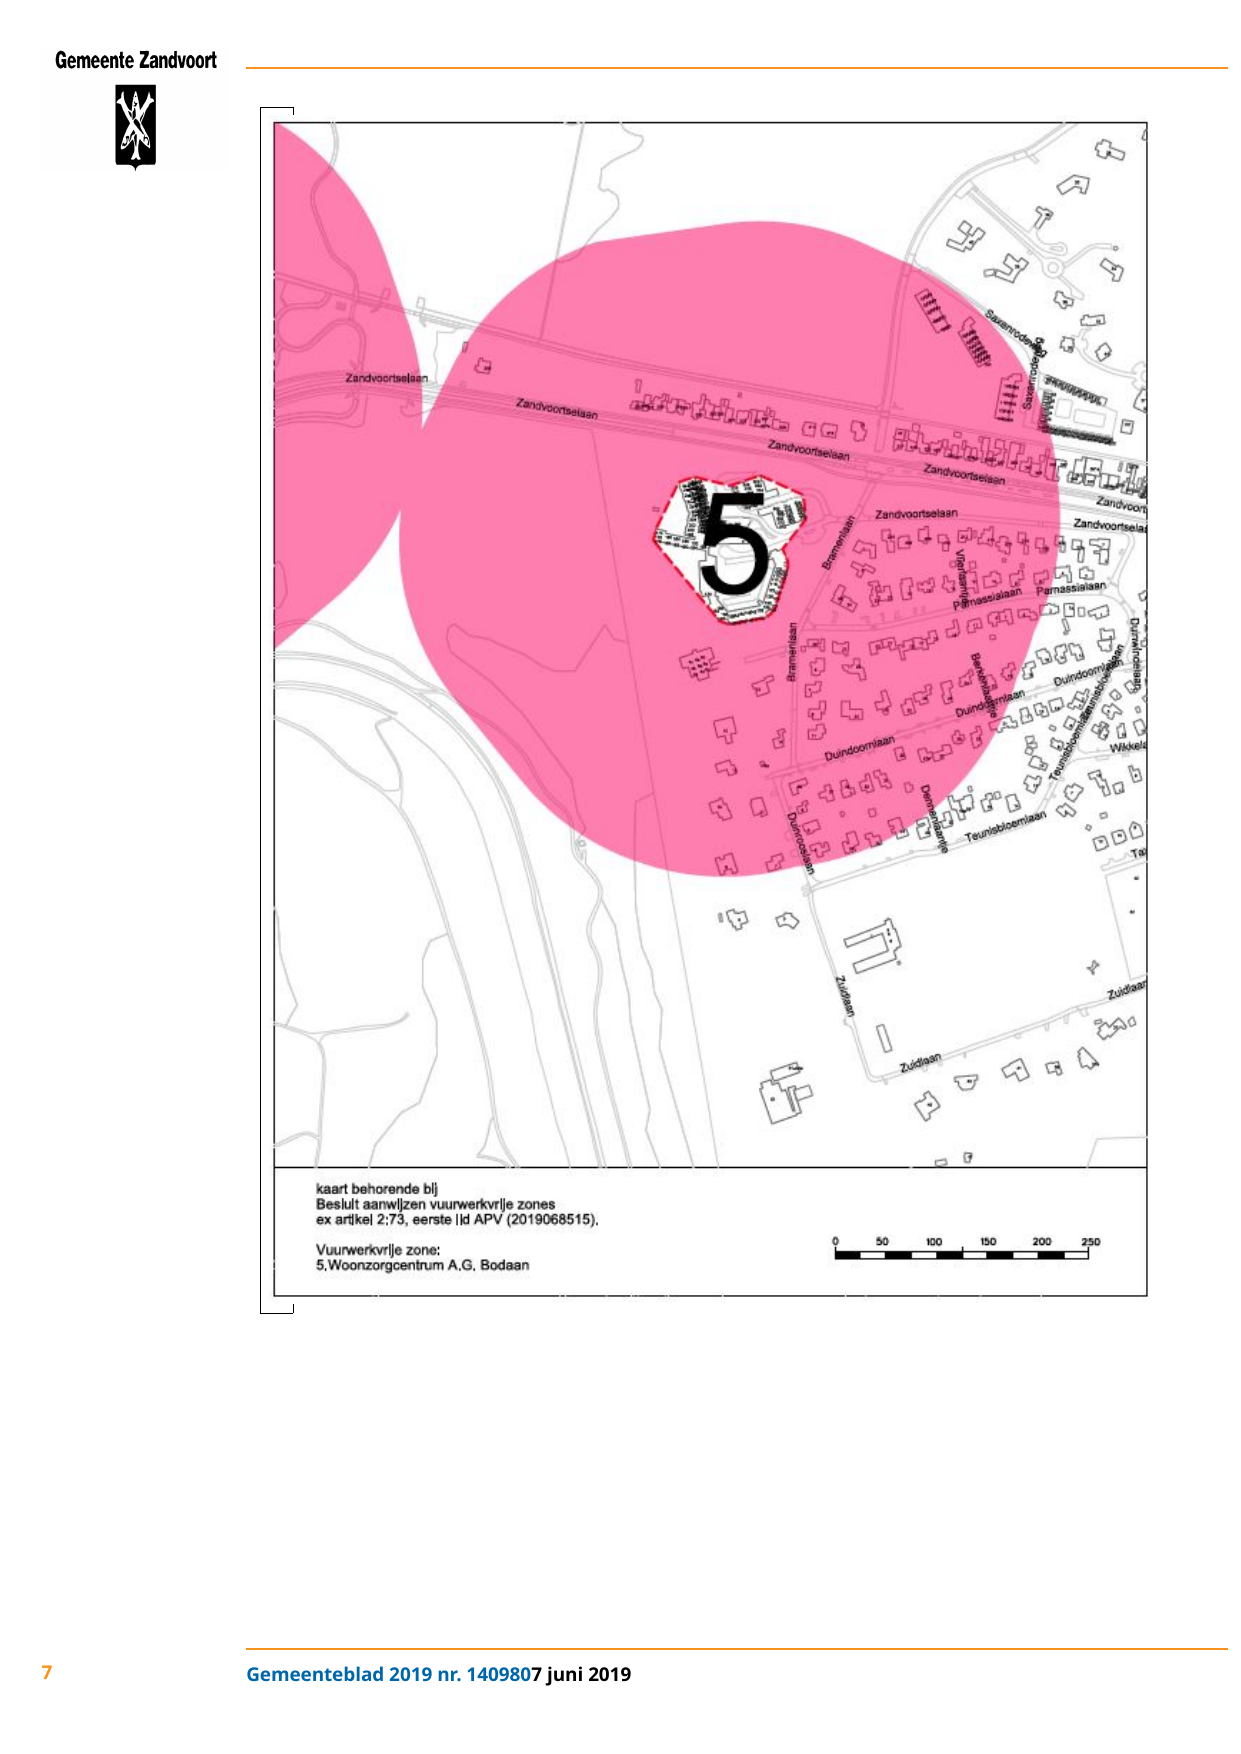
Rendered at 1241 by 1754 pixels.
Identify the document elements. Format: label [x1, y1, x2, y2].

picture [41, 47, 231, 172]
picture [268, 115, 1155, 1304]
